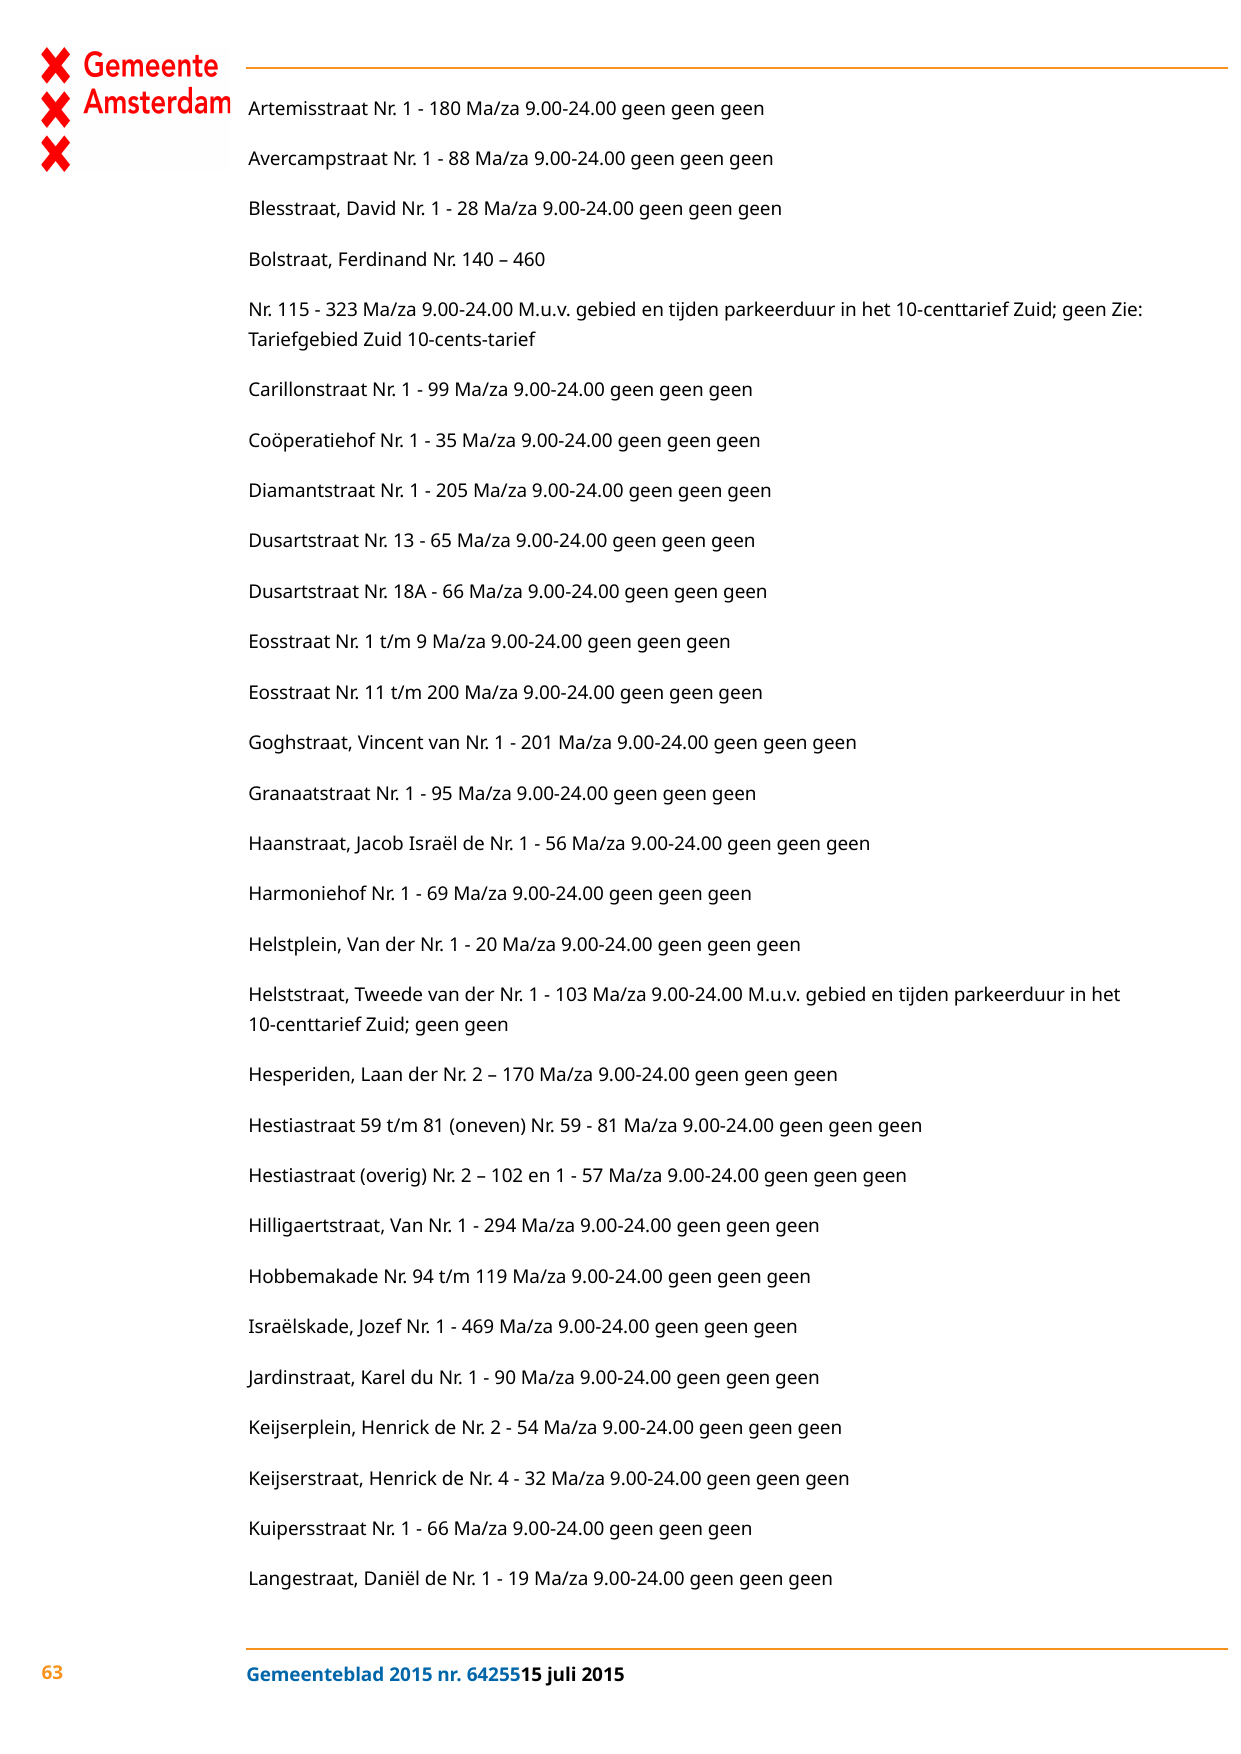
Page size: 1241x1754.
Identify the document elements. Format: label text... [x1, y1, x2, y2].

text Goghstraat, Vincent van Nr. 1 - 201 Ma/za 9.00-24.00 geen geen geen [248, 729, 1152, 755]
text Avercampstraat Nr. 1 - 88 Ma/za 9.00-24.00 geen geen geen [248, 145, 1152, 171]
text Artemisstraat Nr. 1 - 180 Ma/za 9.00-24.00 geen geen geen [248, 95, 1152, 121]
text Blesstraat, David Nr. 1 - 28 Ma/za 9.00-24.00 geen geen geen [248, 196, 1152, 221]
text Langestraat, Daniël de Nr. 1 - 19 Ma/za 9.00-24.00 geen geen geen [248, 1566, 1152, 1591]
text Nr. 115 - 323 Ma/za 9.00-24.00 M.u.v. gebied en tijden parkeerduur in het 10-centtarief Zuid; geen Zie: Tariefgebied Zuid 10-cents-tarief [248, 296, 1152, 352]
text Keijserstraat, Henrick de Nr. 4 - 32 Ma/za 9.00-24.00 geen geen geen [248, 1465, 1152, 1491]
picture [41, 47, 231, 172]
text Diamantstraat Nr. 1 - 205 Ma/za 9.00-24.00 geen geen geen [248, 477, 1152, 503]
text Hobbemakade Nr. 94 t/m 119 Ma/za 9.00-24.00 geen geen geen [248, 1263, 1152, 1289]
text Bolstraat, Ferdinand Nr. 140 – 460 [248, 246, 1152, 272]
text Granaatstraat Nr. 1 - 95 Ma/za 9.00-24.00 geen geen geen [248, 780, 1152, 806]
text Harmoniehof Nr. 1 - 69 Ma/za 9.00-24.00 geen geen geen [248, 881, 1152, 906]
text Eosstraat Nr. 11 t/m 200 Ma/za 9.00-24.00 geen geen geen [248, 679, 1152, 705]
text Hestiastraat (overig) Nr. 2 – 102 en 1 - 57 Ma/za 9.00-24.00 geen geen geen [248, 1162, 1152, 1188]
text Hesperiden, Laan der Nr. 2 – 170 Ma/za 9.00-24.00 geen geen geen [248, 1061, 1152, 1087]
text Haanstraat, Jacob Israël de Nr. 1 - 56 Ma/za 9.00-24.00 geen geen geen [248, 830, 1152, 856]
text Helststraat, Tweede van der Nr. 1 - 103 Ma/za 9.00-24.00 M.u.v. gebied en tijden parkeerduur in het 10-centtarief Zuid; geen geen [248, 981, 1152, 1037]
text Helstplein, Van der Nr. 1 - 20 Ma/za 9.00-24.00 geen geen geen [248, 931, 1152, 957]
text Jardinstraat, Karel du Nr. 1 - 90 Ma/za 9.00-24.00 geen geen geen [248, 1364, 1152, 1390]
text Hilligaertstraat, Van Nr. 1 - 294 Ma/za 9.00-24.00 geen geen geen [248, 1213, 1152, 1238]
text Coöperatiehof Nr. 1 - 35 Ma/za 9.00-24.00 geen geen geen [248, 427, 1152, 453]
text Dusartstraat Nr. 13 - 65 Ma/za 9.00-24.00 geen geen geen [248, 528, 1152, 553]
text Eosstraat Nr. 1 t/m 9 Ma/za 9.00-24.00 geen geen geen [248, 628, 1152, 654]
text Carillonstraat Nr. 1 - 99 Ma/za 9.00-24.00 geen geen geen [248, 376, 1152, 402]
text Kuipersstraat Nr. 1 - 66 Ma/za 9.00-24.00 geen geen geen [248, 1515, 1152, 1541]
text Dusartstraat Nr. 18A - 66 Ma/za 9.00-24.00 geen geen geen [248, 578, 1152, 604]
text Israëlskade, Jozef Nr. 1 - 469 Ma/za 9.00-24.00 geen geen geen [248, 1313, 1152, 1339]
text Hestiastraat 59 t/m 81 (oneven) Nr. 59 - 81 Ma/za 9.00-24.00 geen geen geen [248, 1112, 1152, 1138]
text Keijserplein, Henrick de Nr. 2 - 54 Ma/za 9.00-24.00 geen geen geen [248, 1414, 1152, 1440]
